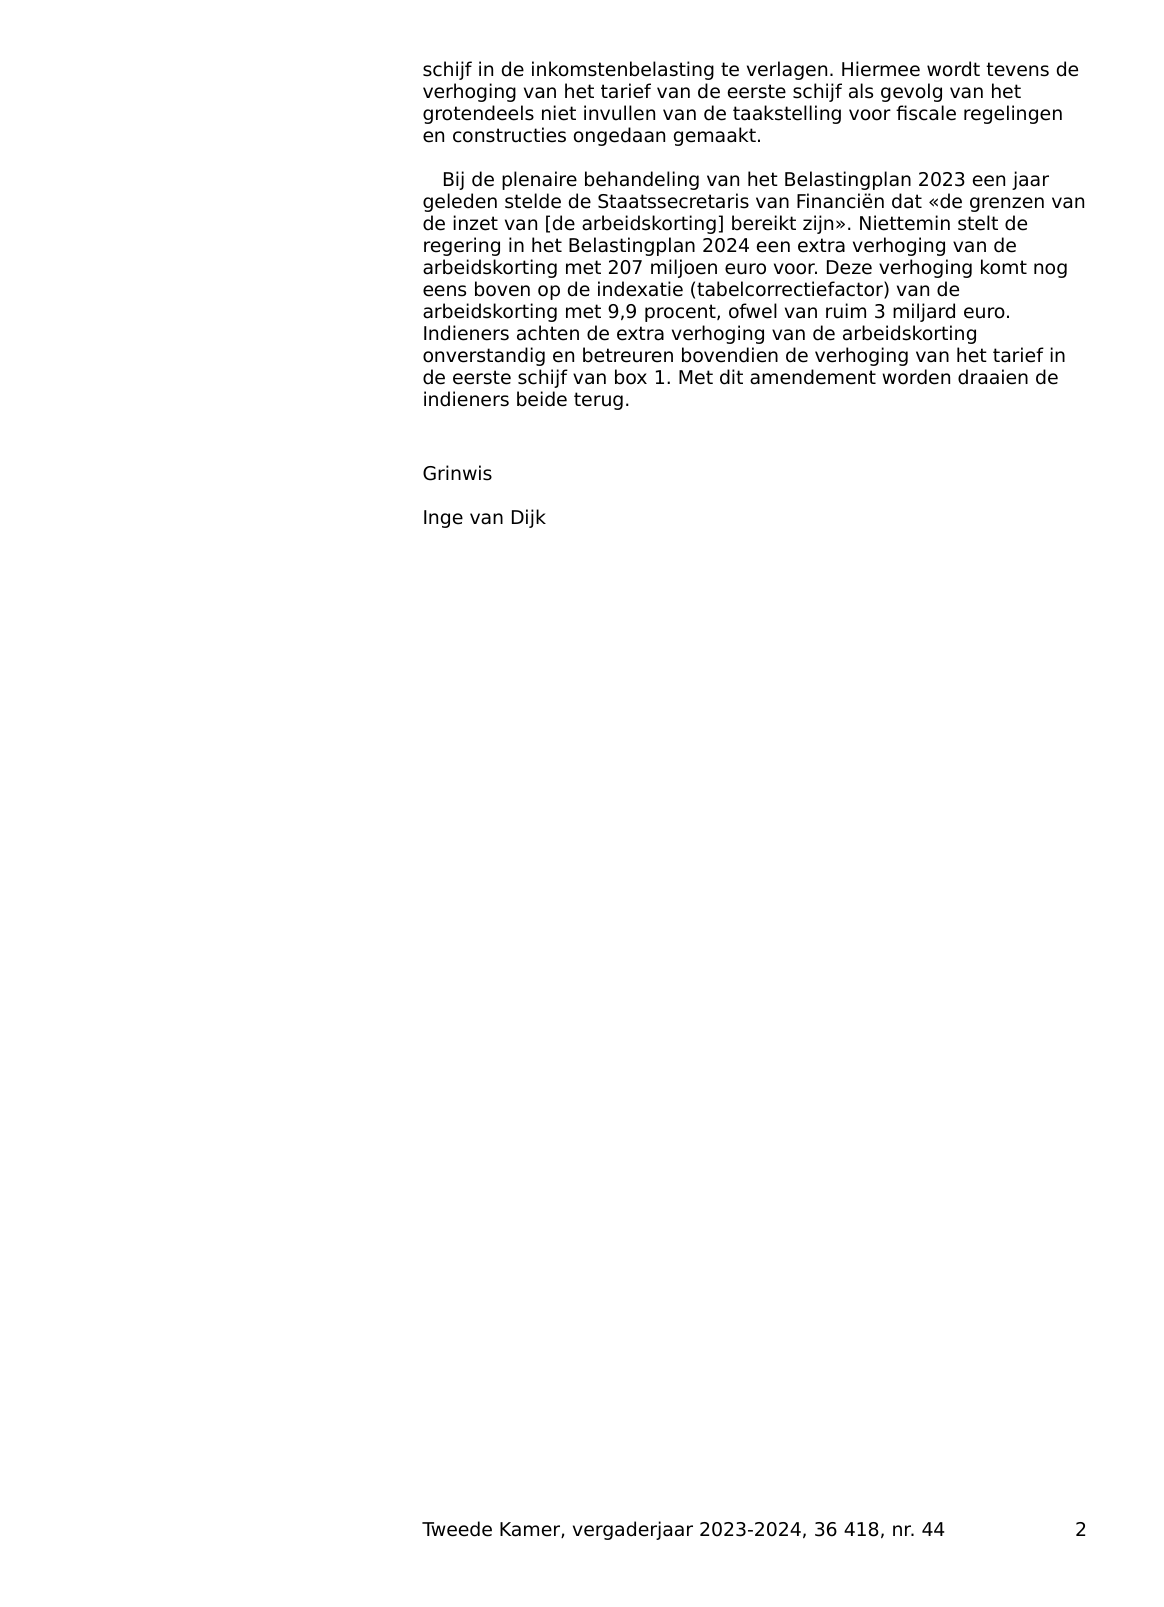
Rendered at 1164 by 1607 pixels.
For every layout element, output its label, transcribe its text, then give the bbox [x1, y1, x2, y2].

text schijf in de inkomstenbelasting te verlagen. Hiermee wordt tevens de verhoging van het tarief van de eerste schijf als gevolg van het grotendeels niet invullen van de taakstelling voor fiscale regelingen en constructies ongedaan gemaakt. [422, 59, 1087, 147]
text Grinwis Inge van Dijk [422, 441, 1087, 529]
text Bij de plenaire behandeling van het Belastingplan 2023 een jaar geleden stelde de Staatssecretaris van Financiën dat «de grenzen van de inzet van [de arbeidskorting] bereikt zijn». Niettemin stelt de regering in het Belastingplan 2024 een extra verhoging van de arbeidskorting met 207 miljoen euro voor. Deze verhoging komt nog eens boven op de indexatie (tabelcorrectiefactor) van de arbeidskorting met 9,9 procent, ofwel van ruim 3 miljard euro. Indieners achten de extra verhoging van de arbeidskorting onverstandig en betreuren bovendien de verhoging van het tarief in de eerste schijf van box 1. Met dit amendement worden draaien de indieners beide terug. [422, 169, 1087, 411]
